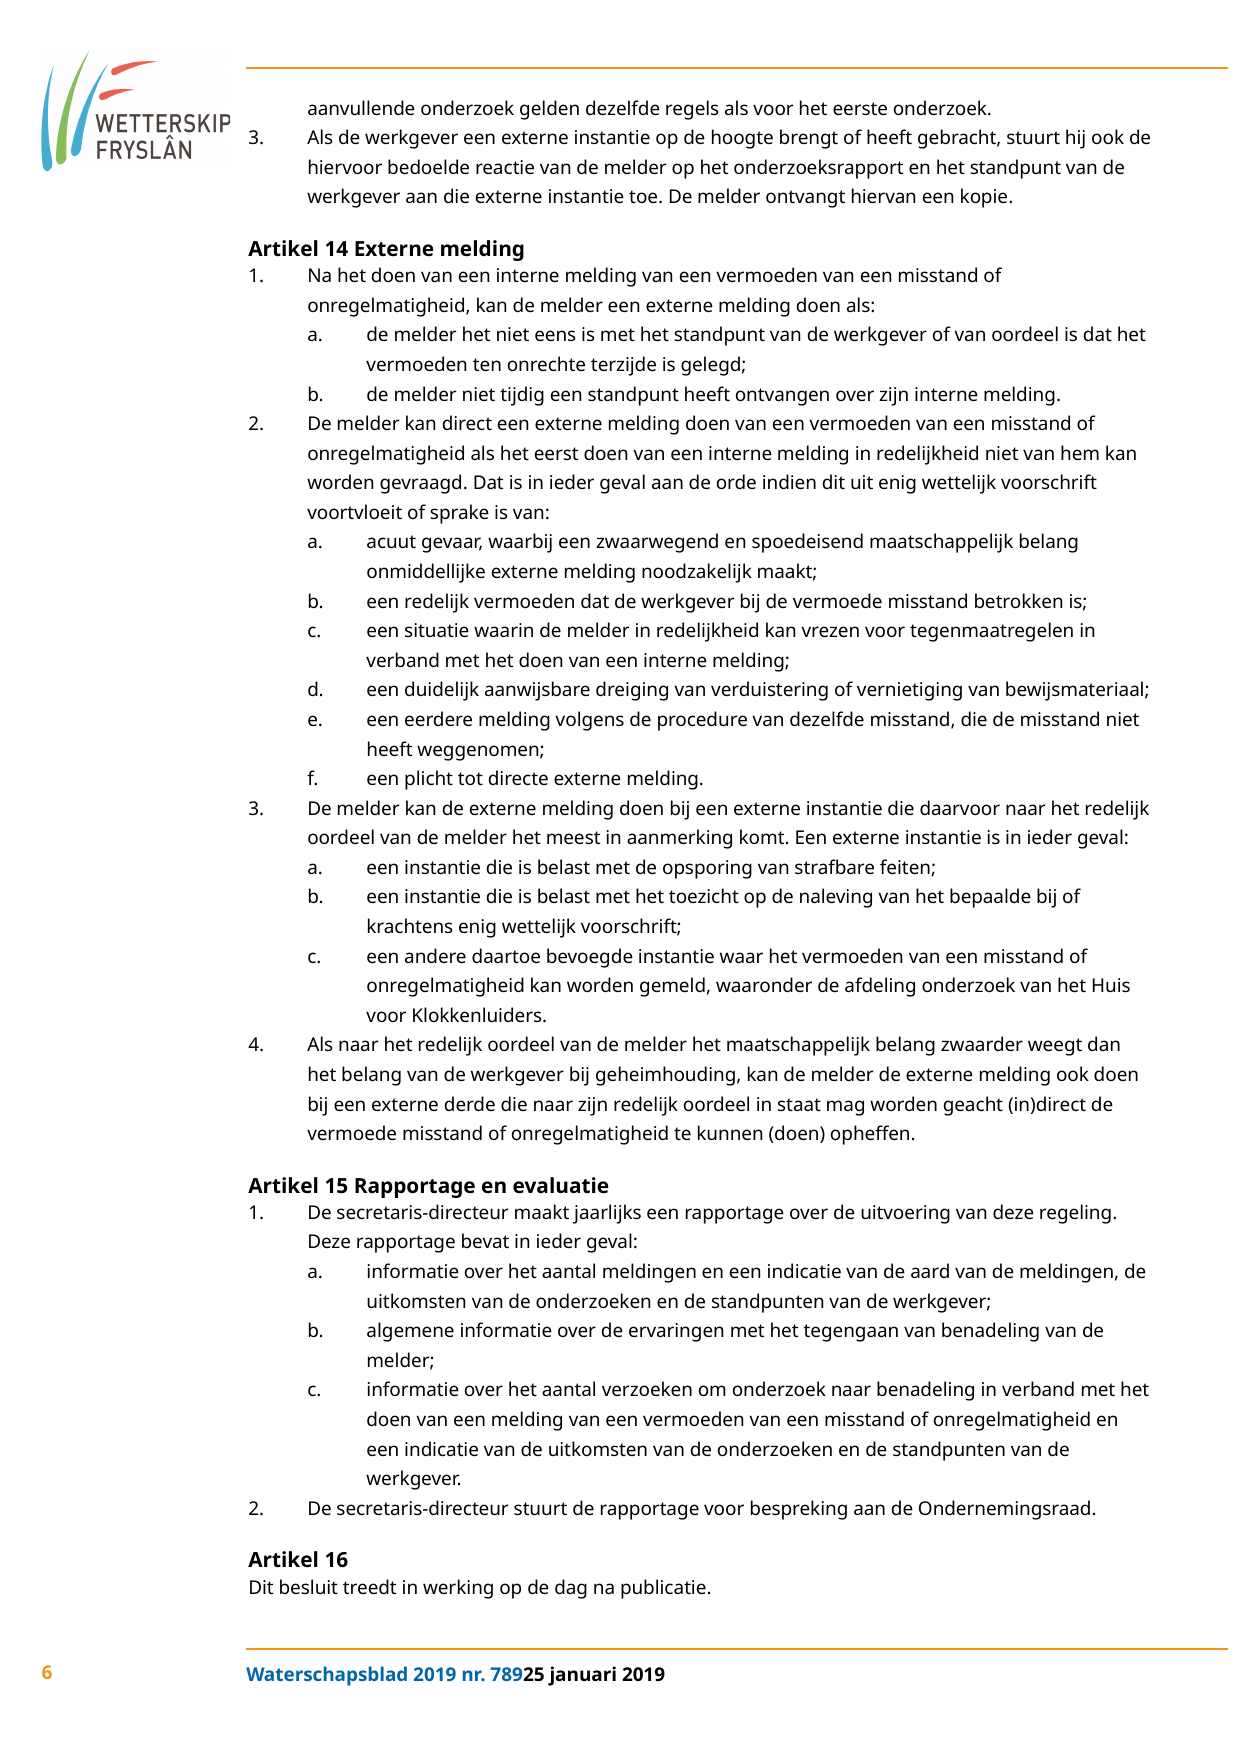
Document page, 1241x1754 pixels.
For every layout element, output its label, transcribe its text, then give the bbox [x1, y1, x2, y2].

list acuut gevaar, waarbij een zwaarwegend en spoedeisend maatschappelijk belang onmiddellijke externe melding noodzakelijk maakt; [307, 529, 1152, 584]
list De melder kan direct een externe melding doen van een vermoeden van een misstand of onregelmatigheid als het eerst doen van een interne melding in redelijkheid niet van hem kan worden gevraagd. Dat is in ieder geval aan de orde indien dit uit enig wettelijk voorschrift voortvloeit of sprake is van: [248, 410, 1152, 525]
list een duidelijk aanwijsbare dreiging van verduistering of vernietiging van bewijsmateriaal; [307, 677, 1152, 702]
list aanvullende onderzoek gelden dezelfde regels als voor het eerste onderzoek. [248, 95, 1152, 121]
text Artikel 16 [248, 1545, 1152, 1574]
text Artikel 15 Rapportage en evaluatie [248, 1171, 1152, 1199]
text Artikel 14 Externe melding [248, 234, 1152, 262]
list De melder kan de externe melding doen bij een externe instantie die daarvoor naar het redelijk oordeel van de melder het meest in aanmerking komt. Een externe instantie is in ieder geval: [248, 795, 1152, 850]
list De secretaris-directeur maakt jaarlijks een rapportage over de uitvoering van deze regeling. Deze rapportage bevat in ieder geval: [248, 1199, 1152, 1254]
picture [41, 47, 231, 172]
list een andere daartoe bevoegde instantie waar het vermoeden van een misstand of onregelmatigheid kan worden gemeld, waaronder de afdeling onderzoek van het Huis voor Klokkenluiders. [307, 943, 1152, 1028]
list een eerdere melding volgens de procedure van dezelfde misstand, die de misstand niet heeft weggenomen; [307, 706, 1152, 761]
list de melder het niet eens is met het standpunt van de werkgever of van oordeel is dat het vermoeden ten onrechte terzijde is gelegd; [307, 322, 1152, 377]
list een instantie die is belast met de opsporing van strafbare feiten; [307, 854, 1152, 880]
list een situatie waarin de melder in redelijkheid kan vrezen voor tegenmaatregelen in verband met het doen van een interne melding; [307, 617, 1152, 673]
list De secretaris-directeur stuurt de rapportage voor bespreking aan de Ondernemingsraad. [248, 1495, 1152, 1521]
list algemene informatie over de ervaringen met het tegengaan van benadeling van de melder; [307, 1317, 1152, 1373]
list Als naar het redelijk oordeel van de melder het maatschappelijk belang zwaarder weegt dan het belang van de werkgever bij geheimhouding, kan de melder de externe melding ook doen bij een externe derde die naar zijn redelijk oordeel in staat mag worden geacht (in)direct de vermoede misstand of onregelmatigheid te kunnen (doen) opheffen. [248, 1032, 1152, 1146]
list Als de werkgever een externe instantie op de hoogte brengt of heeft gebracht, stuurt hij ook de hiervoor bedoelde reactie van de melder op het onderzoeksrapport en het standpunt van de werkgever aan die externe instantie toe. De melder ontvangt hiervan een kopie. [248, 124, 1152, 209]
list Na het doen van een interne melding van een vermoeden van een misstand of onregelmatigheid, kan de melder een externe melding doen als: [248, 262, 1152, 318]
list de melder niet tijdig een standpunt heeft ontvangen over zijn interne melding. [307, 381, 1152, 406]
list een instantie die is belast met het toezicht op de naleving van het bepaalde bij of krachtens enig wettelijk voorschrift; [307, 884, 1152, 939]
list een redelijk vermoeden dat de werkgever bij de vermoede misstand betrokken is; [307, 588, 1152, 613]
list informatie over het aantal verzoeken om onderzoek naar benadeling in verband met het doen van een melding van een vermoeden van een misstand of onregelmatigheid en een indicatie van de uitkomsten van de onderzoeken en de standpunten van de werkgever. [307, 1377, 1152, 1491]
list een plicht tot directe externe melding. [307, 765, 1152, 791]
list informatie over het aantal meldingen en een indicatie van de aard van de meldingen, de uitkomsten van de onderzoeken en de standpunten van de werkgever; [307, 1258, 1152, 1314]
text Dit besluit treedt in werking op de dag na publicatie. [248, 1574, 1152, 1599]
